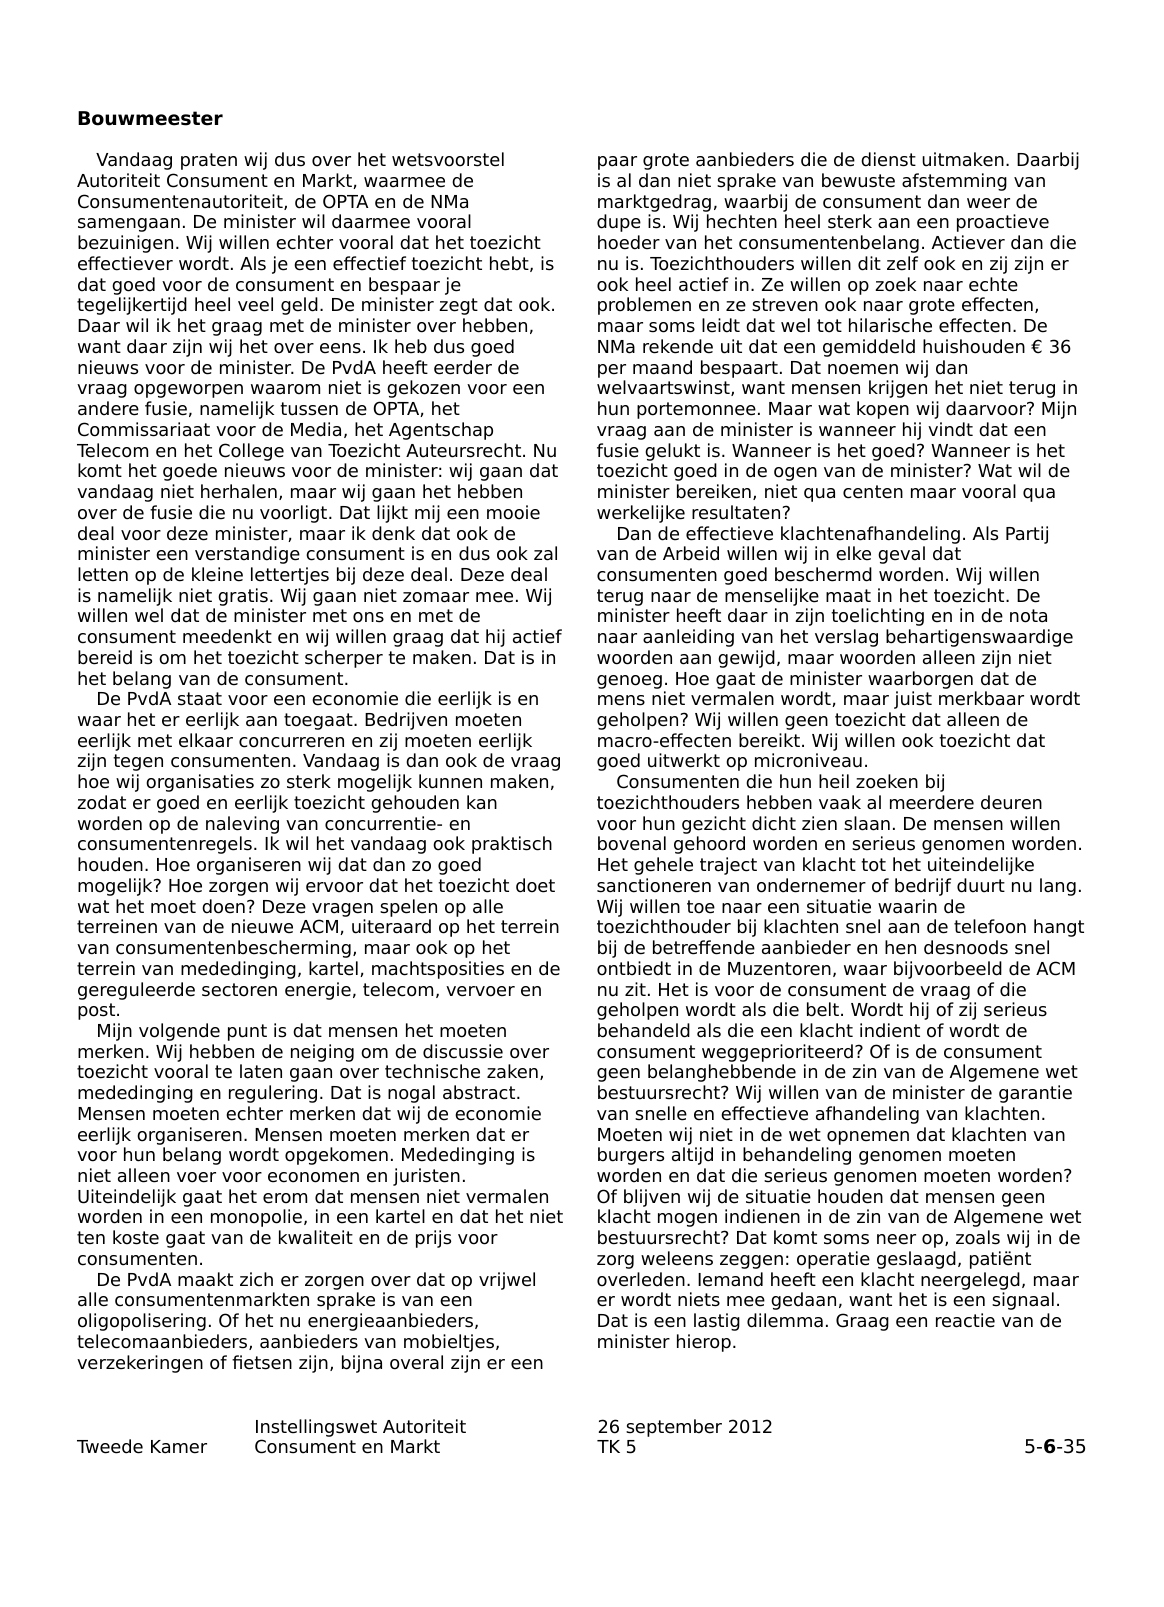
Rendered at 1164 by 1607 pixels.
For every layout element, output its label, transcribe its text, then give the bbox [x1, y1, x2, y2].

text De PvdA maakt zich er zorgen over dat op vrijwel alle consumentenmarkten sprake is van een oligopolisering. Of het nu energieaanbieders, telecomaanbieders, aanbieders van mobieltjes, verzekeringen of fietsen zijn, bijna overal zijn er een [77, 1269, 567, 1373]
text paar grote aanbieders die de dienst uitmaken. Daarbij is al dan niet sprake van bewuste afstemming van marktgedrag, waarbij de consument dan weer de dupe is. Wij hechten heel sterk aan een proactieve hoeder van het consumentenbelang. Actiever dan die nu is. Toezichthouders willen dit zelf ook en zij zijn er ook heel actief in. Ze willen op zoek naar echte problemen en ze streven ook naar grote effecten, maar soms leidt dat wel tot hilarische effecten. De NMa rekende uit dat een gemiddeld huishouden € 36 per maand bespaart. Dat noemen wij dan welvaartswinst, want mensen krijgen het niet terug in hun portemonnee. Maar wat kopen wij daarvoor? Mijn vraag aan de minister is wanneer hij vindt dat een fusie gelukt is. Wanneer is het goed? Wanneer is het toezicht goed in de ogen van de minister? Wat wil de minister bereiken, niet qua centen maar vooral qua werkelijke resultaten? [596, 150, 1087, 523]
text Dan de effectieve klachtenafhandeling. Als Partij van de Arbeid willen wij in elke geval dat consumenten goed beschermd worden. Wij willen terug naar de menselijke maat in het toezicht. De minister heeft daar in zijn toelichting en in de nota naar aanleiding van het verslag behartigenswaardige woorden aan gewijd, maar woorden alleen zijn niet genoeg. Hoe gaat de minister waarborgen dat de mens niet vermalen wordt, maar juist merkbaar wordt geholpen? Wij willen geen toezicht dat alleen de macro-effecten bereikt. Wij willen ook toezicht dat goed uitwerkt op microniveau. [596, 523, 1087, 772]
text Consumenten die hun heil zoeken bij toezichthouders hebben vaak al meerdere deuren voor hun gezicht dicht zien slaan. De mensen willen bovenal gehoord worden en serieus genomen worden. Het gehele traject van klacht tot het uiteindelijke sanctioneren van ondernemer of bedrijf duurt nu lang. Wij willen toe naar een situatie waarin de toezichthouder bij klachten snel aan de telefoon hangt bij de betreffende aanbieder en hen desnoods snel ontbiedt in de Muzentoren, waar bijvoorbeeld de ACM nu zit. Het is voor de consument de vraag of die geholpen wordt als die belt. Wordt hij of zij serieus behandeld als die een klacht indient of wordt de consument weggeprioriteerd? Of is de consument geen belanghebbende in de zin van de Algemene wet bestuursrecht? Wij willen van de minister de garantie van snelle en effectieve afhandeling van klachten. Moeten wij niet in de wet opnemen dat klachten van burgers altijd in behandeling genomen moeten worden en dat die serieus genomen moeten worden? Of blijven wij de situatie houden dat mensen geen klacht mogen indienen in de zin van de Algemene wet bestuursrecht? Dat komt soms neer op, zoals wij in de zorg weleens zeggen: operatie geslaagd, patiënt overleden. Iemand heeft een klacht neergelegd, maar er wordt niets mee gedaan, want het is een signaal. Dat is een lastig dilemma. Graag een reactie van de minister hierop. [596, 772, 1087, 1352]
text Mijn volgende punt is dat mensen het moeten merken. Wij hebben de neiging om de discussie over toezicht vooral te laten gaan over technische zaken, mededinging en regulering. Dat is nogal abstract. Mensen moeten echter merken dat wij de economie eerlijk organiseren. Mensen moeten merken dat er voor hun belang wordt opgekomen. Mededinging is niet alleen voer voor economen en juristen. Uiteindelijk gaat het erom dat mensen niet vermalen worden in een monopolie, in een kartel en dat het niet ten koste gaat van de kwaliteit en de prijs voor consumenten. [77, 1021, 567, 1269]
text De PvdA staat voor een economie die eerlijk is en waar het er eerlijk aan toegaat. Bedrijven moeten eerlijk met elkaar concurreren en zij moeten eerlijk zijn tegen consumenten. Vandaag is dan ook de vraag hoe wij organisaties zo sterk mogelijk kunnen maken, zodat er goed en eerlijk toezicht gehouden kan worden op de naleving van concurrentie- en consumentenregels. Ik wil het vandaag ook praktisch houden. Hoe organiseren wij dat dan zo goed mogelijk? Hoe zorgen wij ervoor dat het toezicht doet wat het moet doen? Deze vragen spelen op alle terreinen van de nieuwe ACM, uiteraard op het terrein van consumentenbescherming, maar ook op het terrein van mededinging, kartel, machtsposities en de gereguleerde sectoren energie, telecom, vervoer en post. [77, 689, 567, 1021]
text Vandaag praten wij dus over het wetsvoorstel Autoriteit Consument en Markt, waarmee de Consumentenautoriteit, de OPTA en de NMa samengaan. De minister wil daarmee vooral bezuinigen. Wij willen echter vooral dat het toezicht effectiever wordt. Als je een effectief toezicht hebt, is dat goed voor de consument en bespaar je tegelijkertijd heel veel geld. De minister zegt dat ook. Daar wil ik het graag met de minister over hebben, want daar zijn wij het over eens. Ik heb dus goed nieuws voor de minister. De PvdA heeft eerder de vraag opgeworpen waarom niet is gekozen voor een andere fusie, namelijk tussen de OPTA, het Commissariaat voor de Media, het Agentschap Telecom en het College van Toezicht Auteursrecht. Nu komt het goede nieuws voor de minister: wij gaan dat vandaag niet herhalen, maar wij gaan het hebben over de fusie die nu voorligt. Dat lijkt mij een mooie deal voor deze minister, maar ik denk dat ook de minister een verstandige consument is en dus ook zal letten op de kleine lettertjes bij deze deal. Deze deal is namelijk niet gratis. Wij gaan niet zomaar mee. Wij willen wel dat de minister met ons en met de consument meedenkt en wij willen graag dat hij actief bereid is om het toezicht scherper te maken. Dat is in het belang van de consument. [77, 150, 567, 689]
